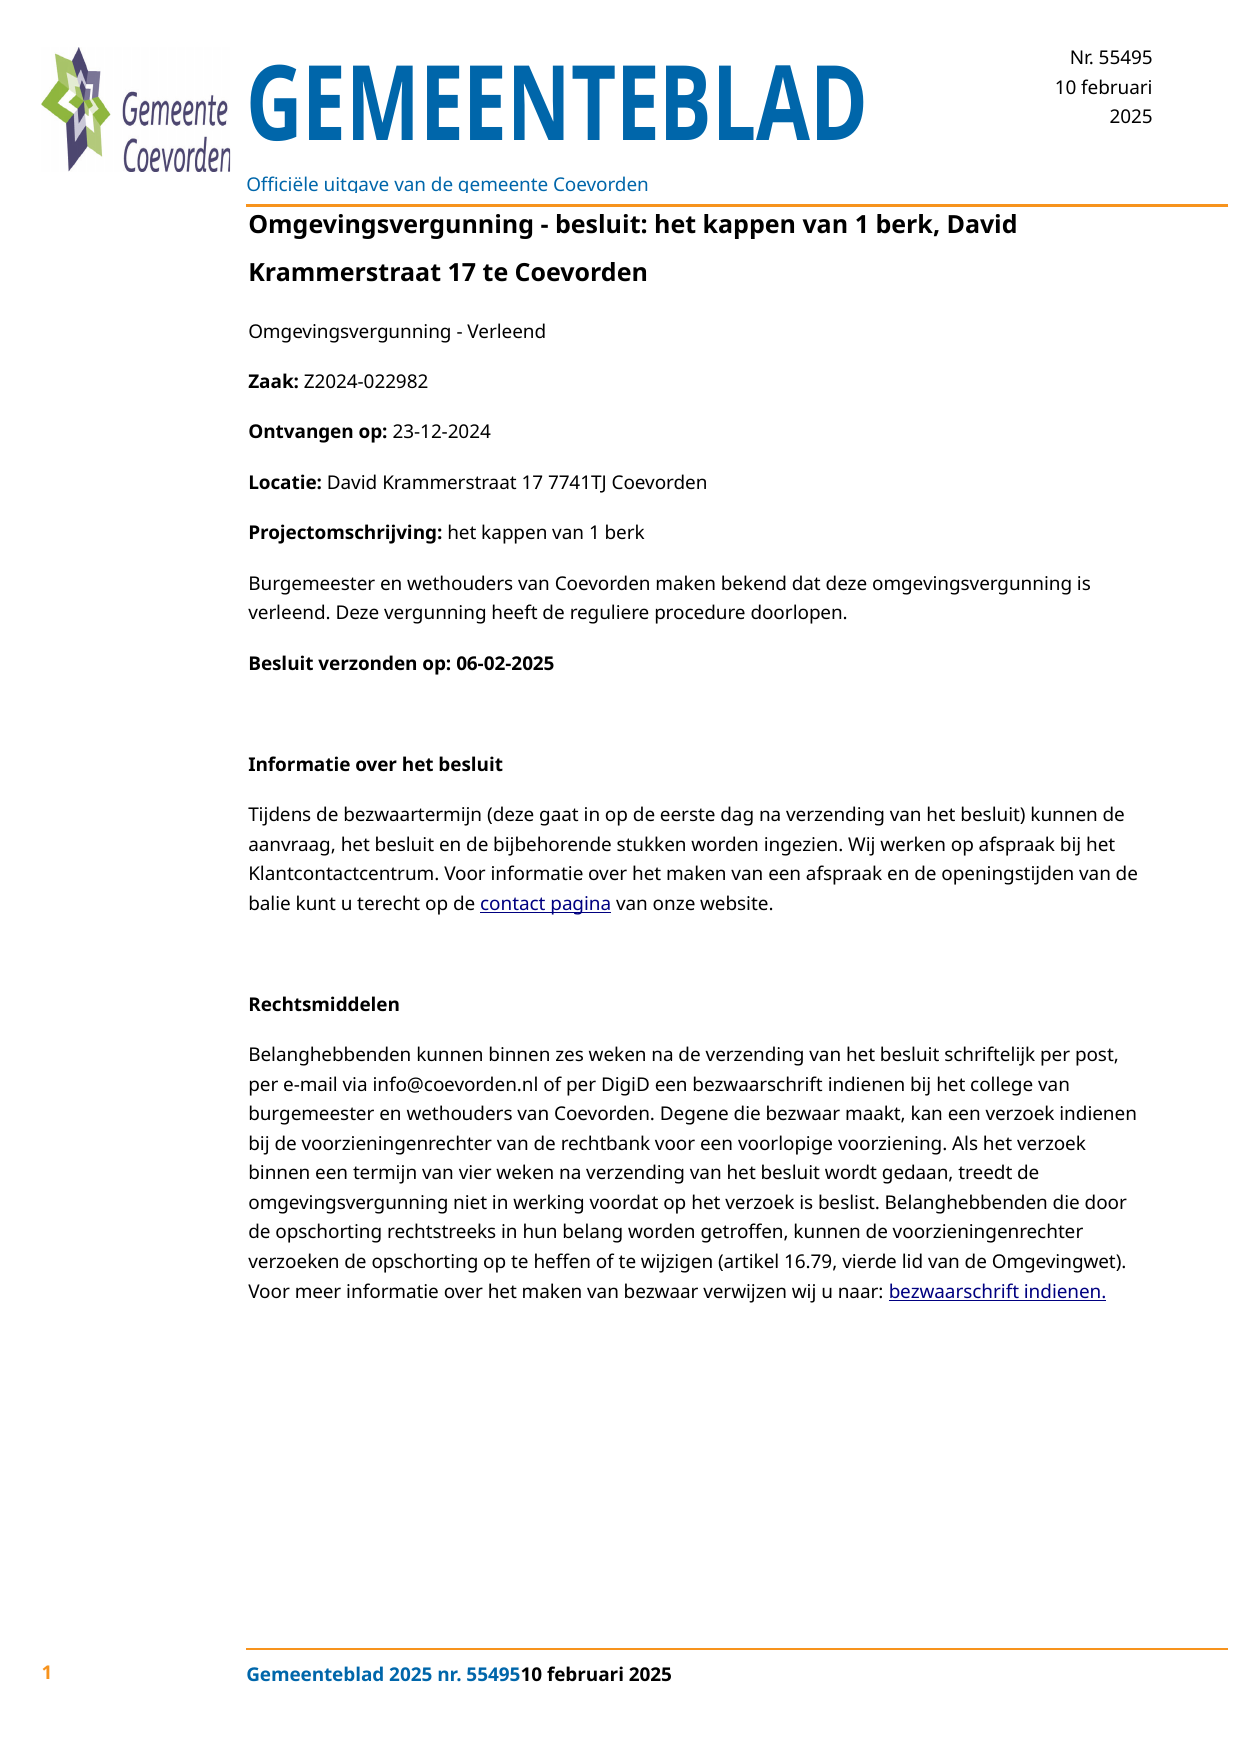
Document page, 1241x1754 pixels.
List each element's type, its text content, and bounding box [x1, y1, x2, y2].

text Besluit verzonden op: 06-02-2025 [248, 650, 1152, 676]
text Burgemeester en wethouders van Coevorden maken bekend dat deze omgevingsvergunning is verleend. Deze vergunning heeft de reguliere procedure doorlopen. [248, 570, 1152, 625]
text Informatie over het besluit [248, 751, 1152, 777]
text Rechtsmiddelen [248, 991, 1152, 1017]
text Zaak: Z2024-022982 [248, 368, 1152, 394]
text Omgevingsvergunning - Verleend [248, 318, 1152, 344]
picture [41, 47, 231, 172]
text Tijdens de bezwaartermijn (deze gaat in op de eerste dag na verzending van het besluit) kunnen de aanvraag, het besluit en de bijbehorende stukken worden ingezien. Wij werken op afspraak bij het Klantcontactcentrum. Voor informatie over het maken van een afspraak en de openingstijden van de balie kunt u terecht op de contact pagina van onze website. [248, 801, 1152, 916]
text Locatie: David Krammerstraat 17 7741TJ Coevorden [248, 469, 1152, 495]
text Ontvangen op: 23-12-2024 [248, 419, 1152, 444]
text Belanghebbenden kunnen binnen zes weken na de verzending van het besluit schriftelijk per post, per e-mail via info@coevorden.nl of per DigiD een bezwaarschrift indienen bij het college van burgemeester en wethouders van Coevorden. Degene die bezwaar maakt, kan een verzoek indienen bij de voorzieningenrechter van de rechtbank voor een voorlopige voorziening. Als het verzoek binnen een termijn van vier weken na verzending van het besluit wordt gedaan, treedt de omgevingsvergunning niet in werking voordat op het verzoek is beslist. Belanghebbenden die door de opschorting rechtstreeks in hun belang worden getroffen, kunnen de voorzieningenrechter verzoeken de opschorting op te heffen of te wijzigen (artikel 16.79, vierde lid van de Omgevingwet). Voor meer informatie over het maken van bezwaar verwijzen wij u naar: bezwaarschrift indienen. [248, 1041, 1152, 1304]
text Omgevingsvergunning - besluit: het kappen van 1 berk, David Krammerstraat 17 te Coevorden [248, 207, 1152, 288]
text Projectomschrijving: het kappen van 1 berk [248, 519, 1152, 545]
